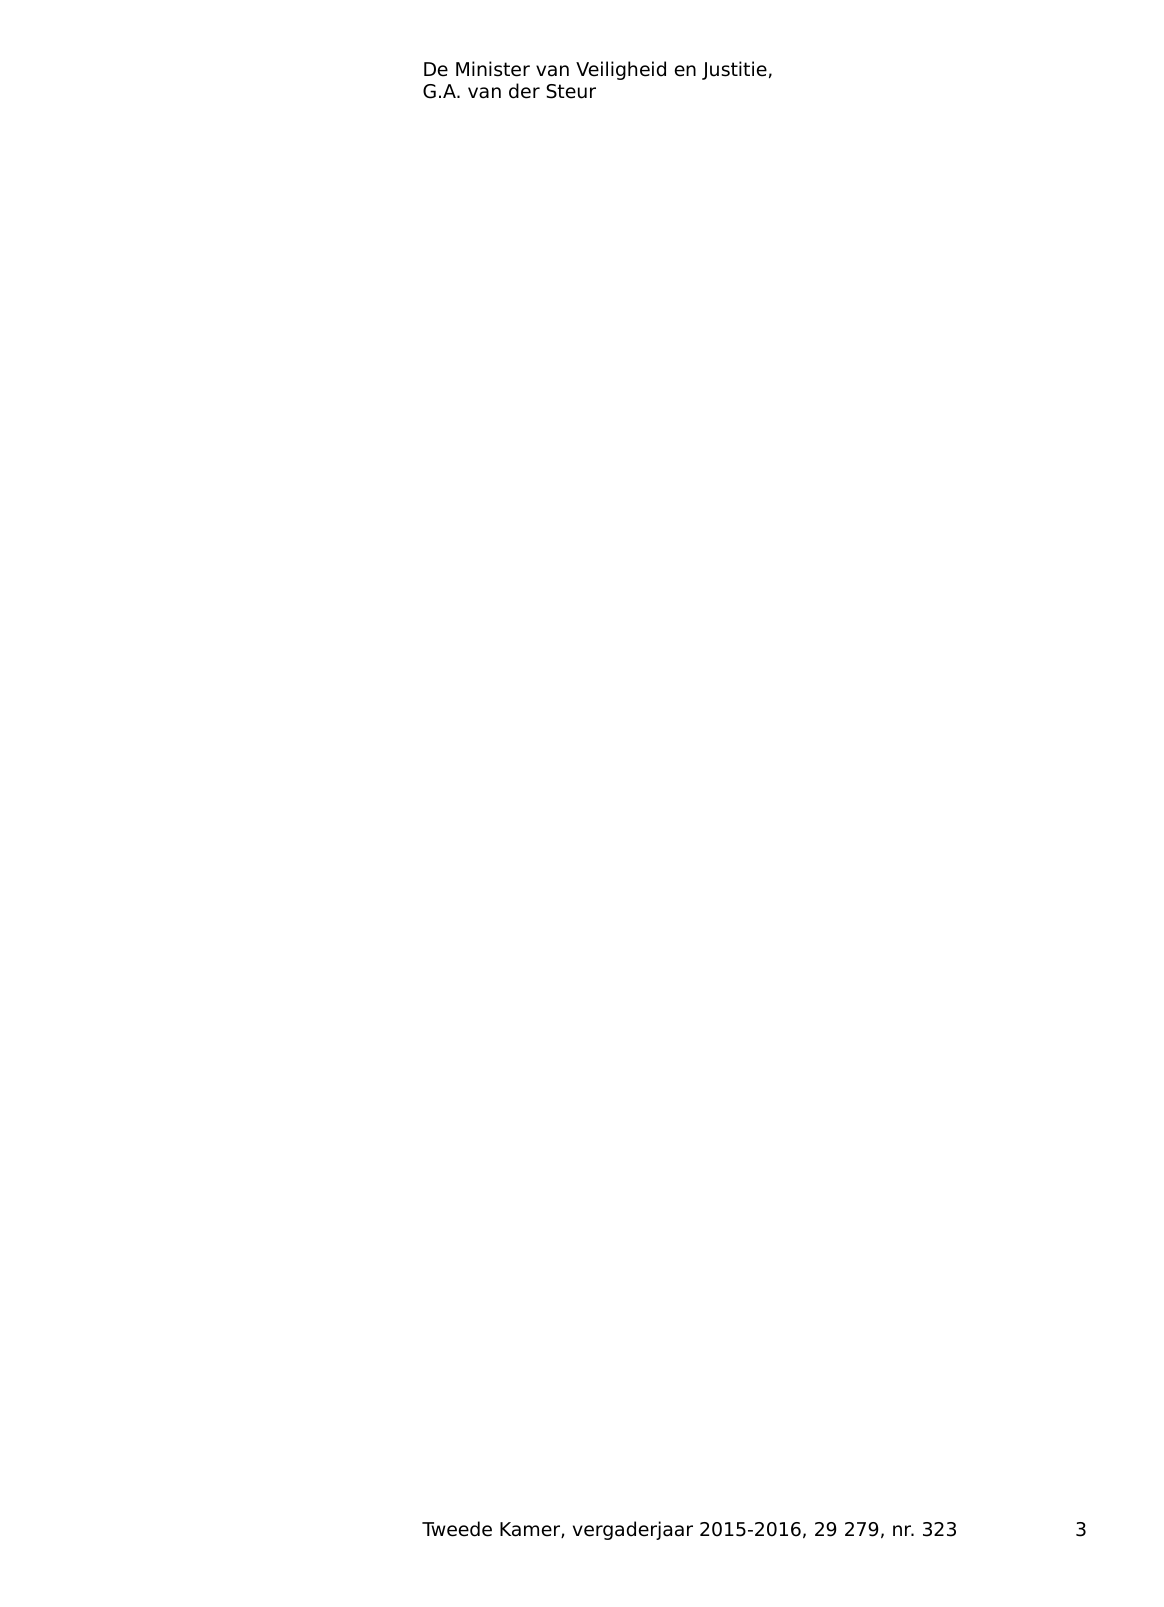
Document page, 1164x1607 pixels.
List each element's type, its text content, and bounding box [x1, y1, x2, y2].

text De Minister van Veiligheid en Justitie, G.A. van der Steur [422, 59, 1087, 103]
